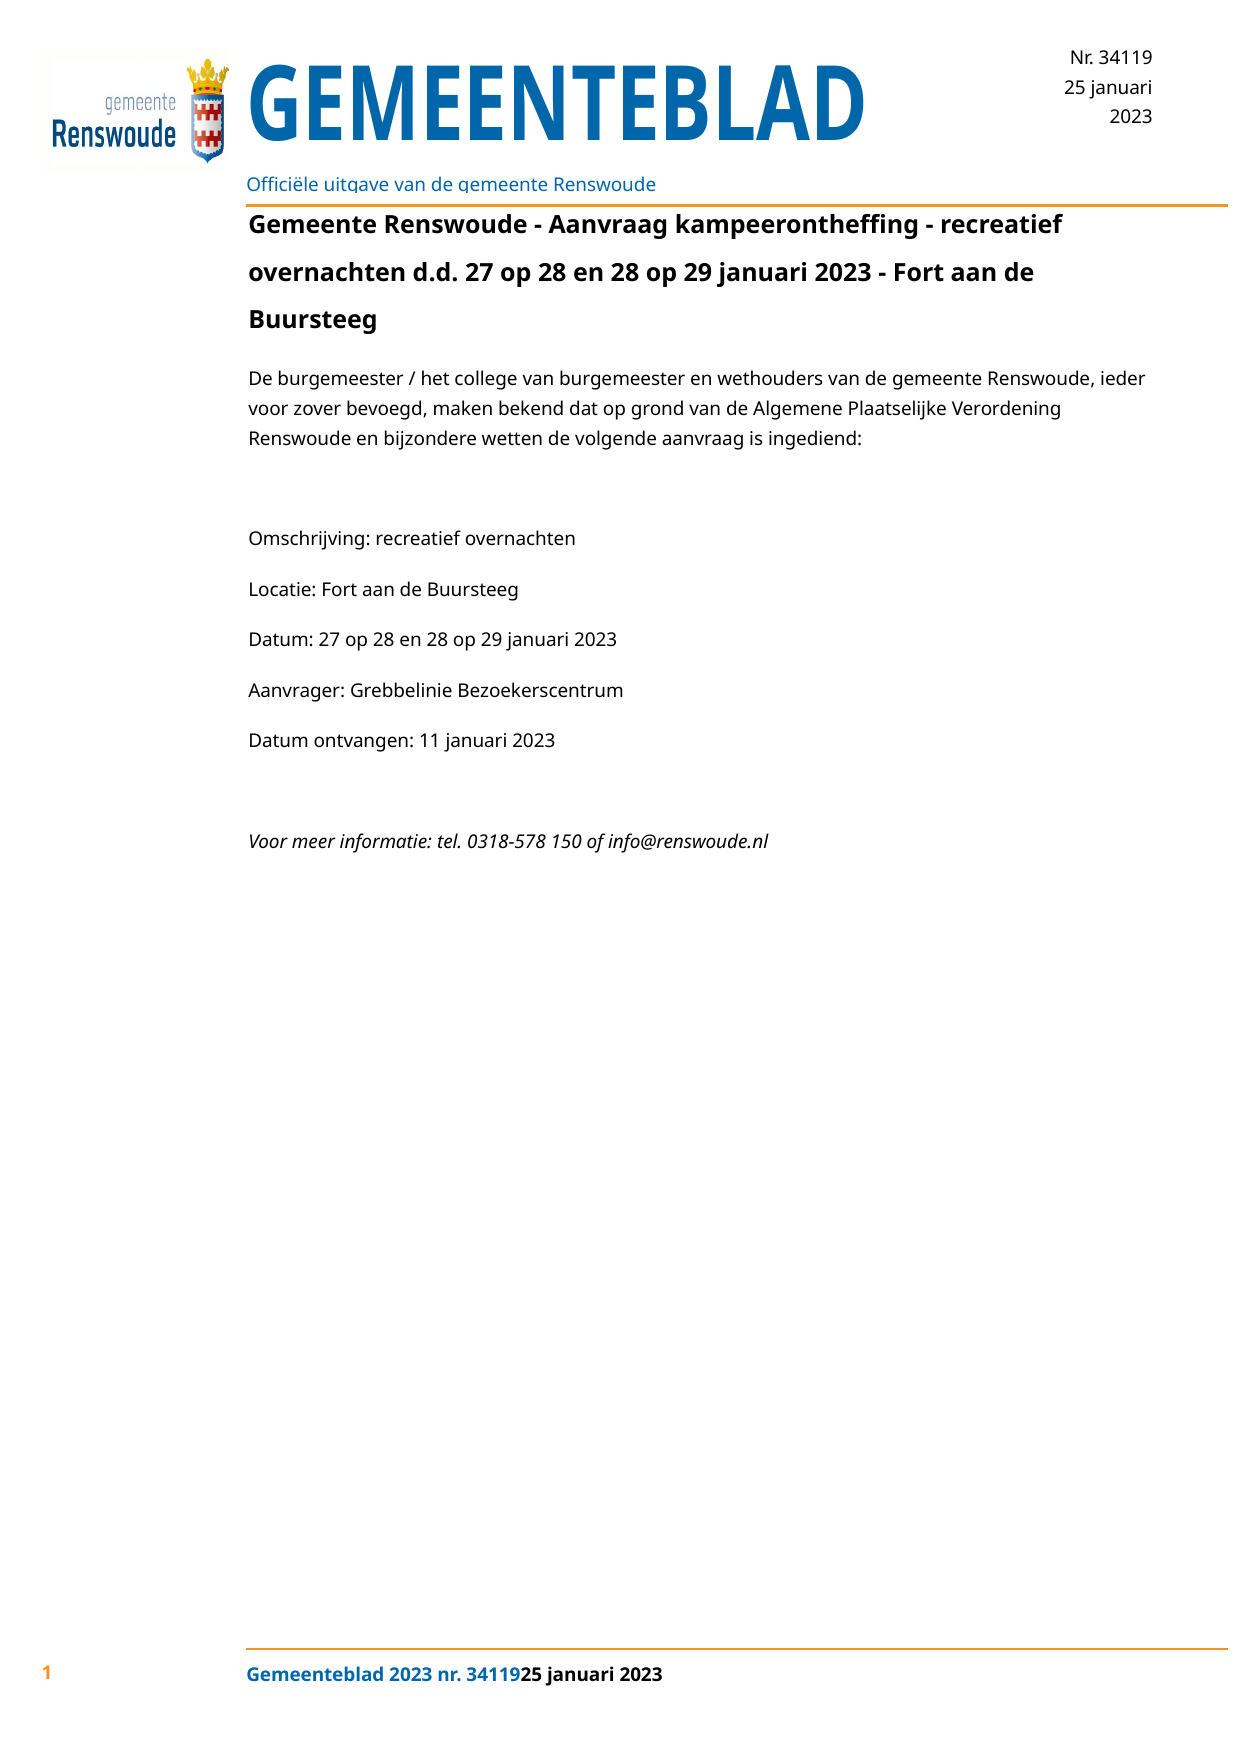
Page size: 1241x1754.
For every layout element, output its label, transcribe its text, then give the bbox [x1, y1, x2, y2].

text De burgemeester / het college van burgemeester en wethouders van de gemeente Renswoude, ieder voor zover bevoegd, maken bekend dat op grond van de Algemene Plaatselijke Verordening Renswoude en bijzondere wetten de volgende aanvraag is ingediend: [248, 366, 1152, 450]
text Voor meer informatie: tel. 0318-578 150 of info@renswoude.nl [248, 828, 1152, 854]
text Locatie: Fort aan de Buursteeg [248, 576, 1152, 602]
text Datum: 27 op 28 en 28 op 29 januari 2023 [248, 626, 1152, 652]
text Datum ontvangen: 11 januari 2023 [248, 727, 1152, 753]
text Aanvrager: Grebbelinie Bezoekerscentrum [248, 677, 1152, 702]
text Gemeente Renswoude - Aanvraag kampeerontheffing - recreatief overnachten d.d. 27 op 28 en 28 op 29 januari 2023 - Fort aan de Buursteeg [248, 207, 1152, 336]
picture [41, 47, 231, 172]
text Omschrijving: recreatief overnachten [248, 526, 1152, 551]
